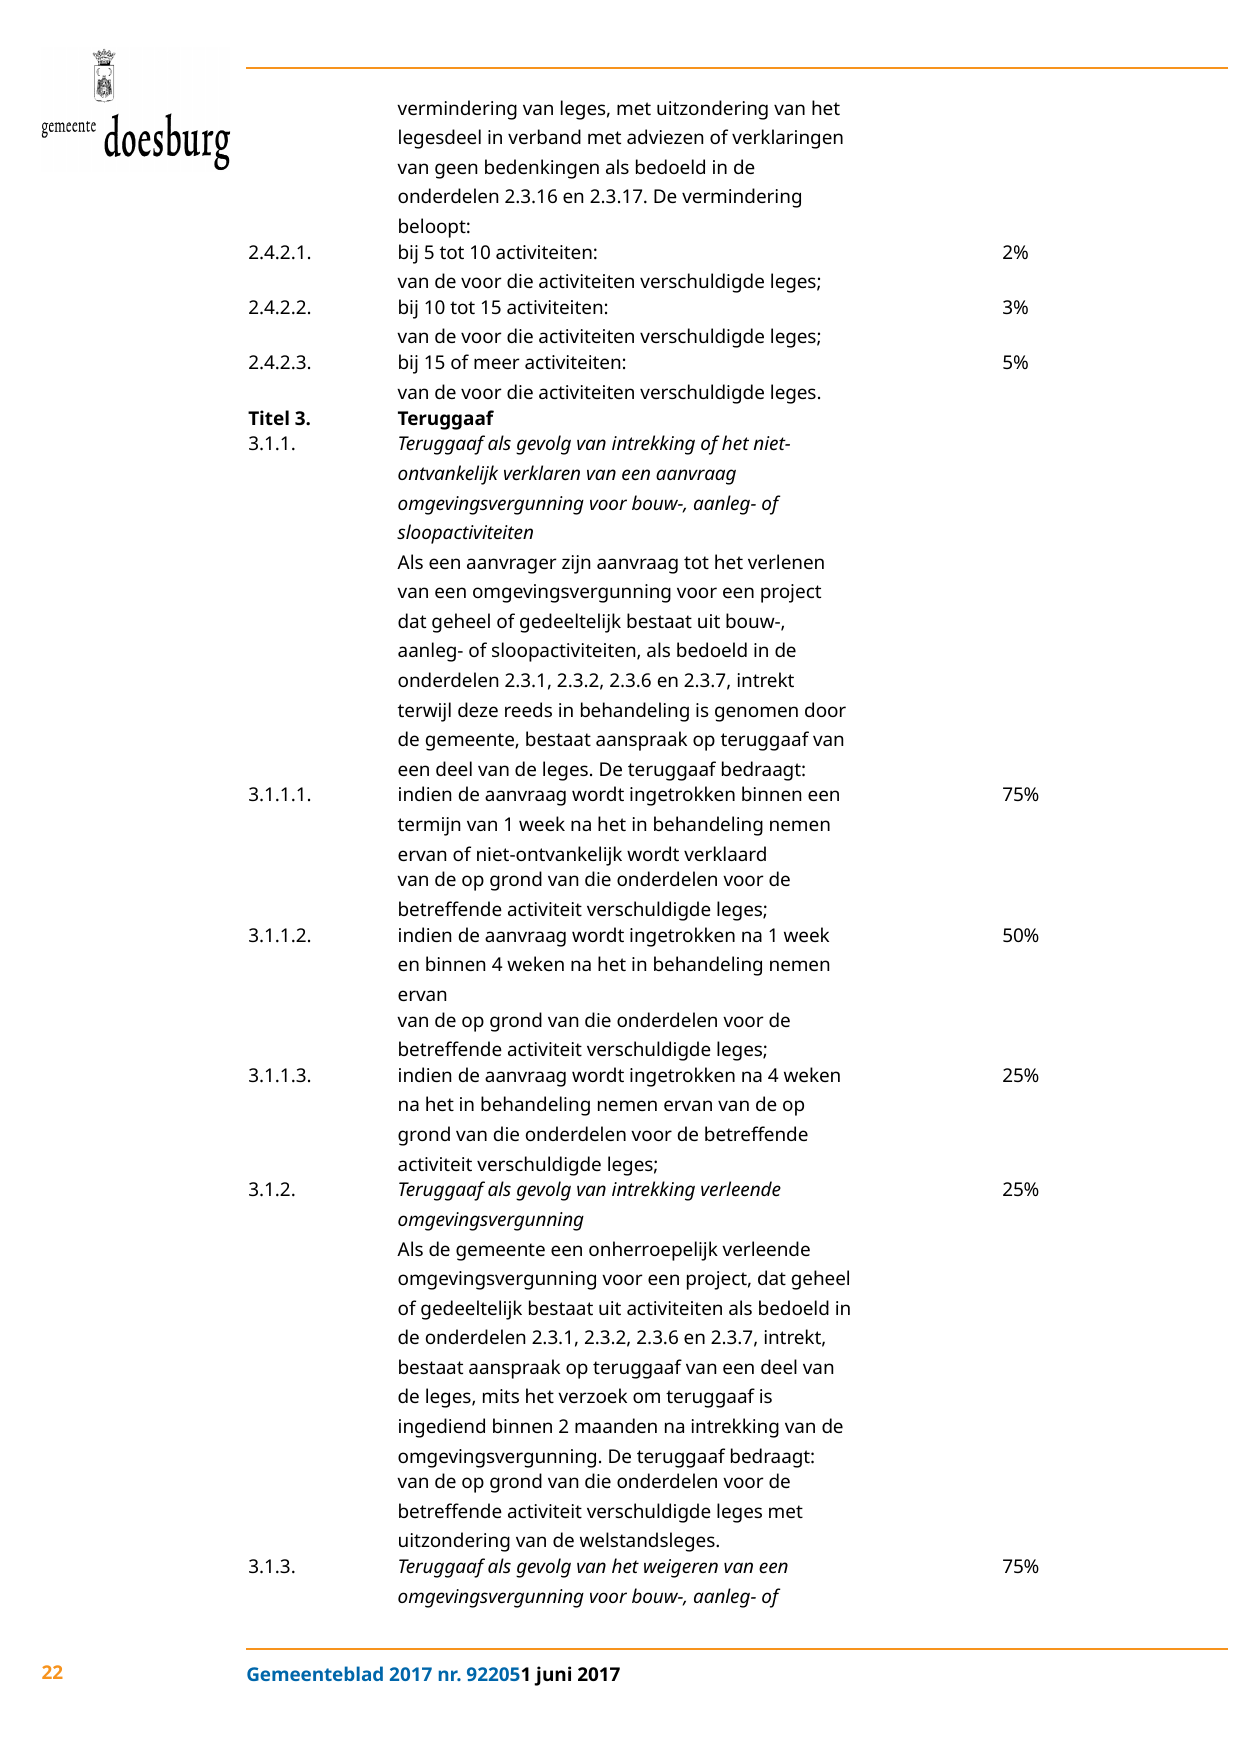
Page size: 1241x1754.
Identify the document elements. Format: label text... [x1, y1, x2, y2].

table_cell [853, 1007, 1002, 1062]
table_cell [248, 1469, 397, 1553]
table_cell Teruggaaf als gevolg van intrekking verleende omgevingsvergunning Als de gemeente een onherroepelijk verleende omgevingsvergunning voor een project, dat geheel of gedeeltelijk bestaat uit activiteiten als bedoeld in de onderdelen 2.3.1, 2.3.2, 2.3.6 en 2.3.7, intrekt, bestaat aanspraak op teruggaaf van een deel van de leges, mits het verzoek om teruggaaf is ingediend binnen 2 maanden na intrekking van de omgevingsvergunning. De teruggaaf bedraagt: [398, 1177, 852, 1468]
table_cell 5% [1002, 350, 1152, 405]
table_cell [1002, 431, 1152, 782]
table_cell [1002, 405, 1152, 431]
table_cell [853, 431, 1002, 782]
table_cell [853, 922, 1002, 1007]
table_cell 3.1.1.2. [248, 922, 397, 1007]
table_cell 25% [1002, 1062, 1152, 1177]
table_cell 3.1.1.1. [248, 782, 397, 867]
table_cell [248, 1007, 397, 1062]
table_cell vermindering van leges, met uitzondering van het legesdeel in verband met adviezen of verklaringen van geen bedenkingen als bedoeld in de onderdelen 2.3.16 en 2.3.17. De vermindering beloopt: [398, 95, 852, 239]
table_cell van de op grond van die onderdelen voor de betreffende activiteit verschuldigde leges met uitzondering van de welstandsleges. [398, 1469, 852, 1553]
table_cell [1002, 867, 1152, 922]
table_cell [853, 1554, 1002, 1609]
picture [41, 47, 231, 172]
table_cell [1002, 95, 1152, 239]
table_cell [1002, 1007, 1152, 1062]
table_cell 2.4.2.3. [248, 350, 397, 405]
table_cell [248, 867, 397, 922]
table_cell [853, 867, 1002, 922]
table_cell indien de aanvraag wordt ingetrokken na 4 weken na het in behandeling nemen ervan van de op grond van die onderdelen voor de betreffende activiteit verschuldigde leges; [398, 1062, 852, 1177]
table_cell indien de aanvraag wordt ingetrokken na 1 week en binnen 4 weken na het in behandeling nemen ervan [398, 922, 852, 1007]
table_cell Teruggaaf [398, 405, 852, 431]
table_cell bij 10 tot 15 activiteiten: van de voor die activiteiten verschuldigde leges; [398, 294, 852, 349]
table_cell [853, 405, 1002, 431]
table_cell 25% [1002, 1177, 1152, 1468]
table_cell [853, 95, 1002, 239]
table_cell van de op grond van die onderdelen voor de betreffende activiteit verschuldigde leges; [398, 1007, 852, 1062]
table_cell [853, 782, 1002, 867]
table_cell bij 5 tot 10 activiteiten: van de voor die activiteiten verschuldigde leges; [398, 239, 852, 294]
table_cell Teruggaaf als gevolg van intrekking of het niet-ontvankelijk verklaren van een aanvraag omgevingsvergunning voor bouw-, aanleg- of sloopactiviteiten Als een aanvrager zijn aanvraag tot het verlenen van een omgevingsvergunning voor een project dat geheel of gedeeltelijk bestaat uit bouw-, aanleg- of sloopactiviteiten, als bedoeld in de onderdelen 2.3.1, 2.3.2, 2.3.6 en 2.3.7, intrekt terwijl deze reeds in behandeling is genomen door de gemeente, bestaat aanspraak op teruggaaf van een deel van de leges. De teruggaaf bedraagt: [398, 431, 852, 782]
table_cell 3.1.1. [248, 431, 397, 782]
table_cell 3.1.3. [248, 1554, 397, 1609]
table_cell indien de aanvraag wordt ingetrokken binnen een termijn van 1 week na het in behandeling nemen ervan of niet-ontvankelijk wordt verklaard [398, 782, 852, 867]
table_cell 2% [1002, 239, 1152, 294]
table_cell [853, 294, 1002, 349]
table_cell [248, 95, 397, 239]
table_cell Teruggaaf als gevolg van het weigeren van een omgevingsvergunning voor bouw-, aanleg- of [398, 1554, 852, 1609]
table_cell 75% [1002, 782, 1152, 867]
table_cell 3% [1002, 294, 1152, 349]
table_cell van de op grond van die onderdelen voor de betreffende activiteit verschuldigde leges; [398, 867, 852, 922]
table_cell [853, 239, 1002, 294]
table_cell 2.4.2.2. [248, 294, 397, 349]
table_cell [853, 1062, 1002, 1177]
table_cell 50% [1002, 922, 1152, 1007]
table_cell 2.4.2.1. [248, 239, 397, 294]
table_cell [1002, 1469, 1152, 1553]
table_cell [853, 350, 1002, 405]
table_cell 75% [1002, 1554, 1152, 1609]
table_cell [853, 1177, 1002, 1468]
table_cell [853, 1469, 1002, 1553]
table_cell bij 15 of meer activiteiten: van de voor die activiteiten verschuldigde leges. [398, 350, 852, 405]
table_cell Titel 3. [248, 405, 397, 431]
table_cell 3.1.2. [248, 1177, 397, 1468]
table_cell 3.1.1.3. [248, 1062, 397, 1177]
